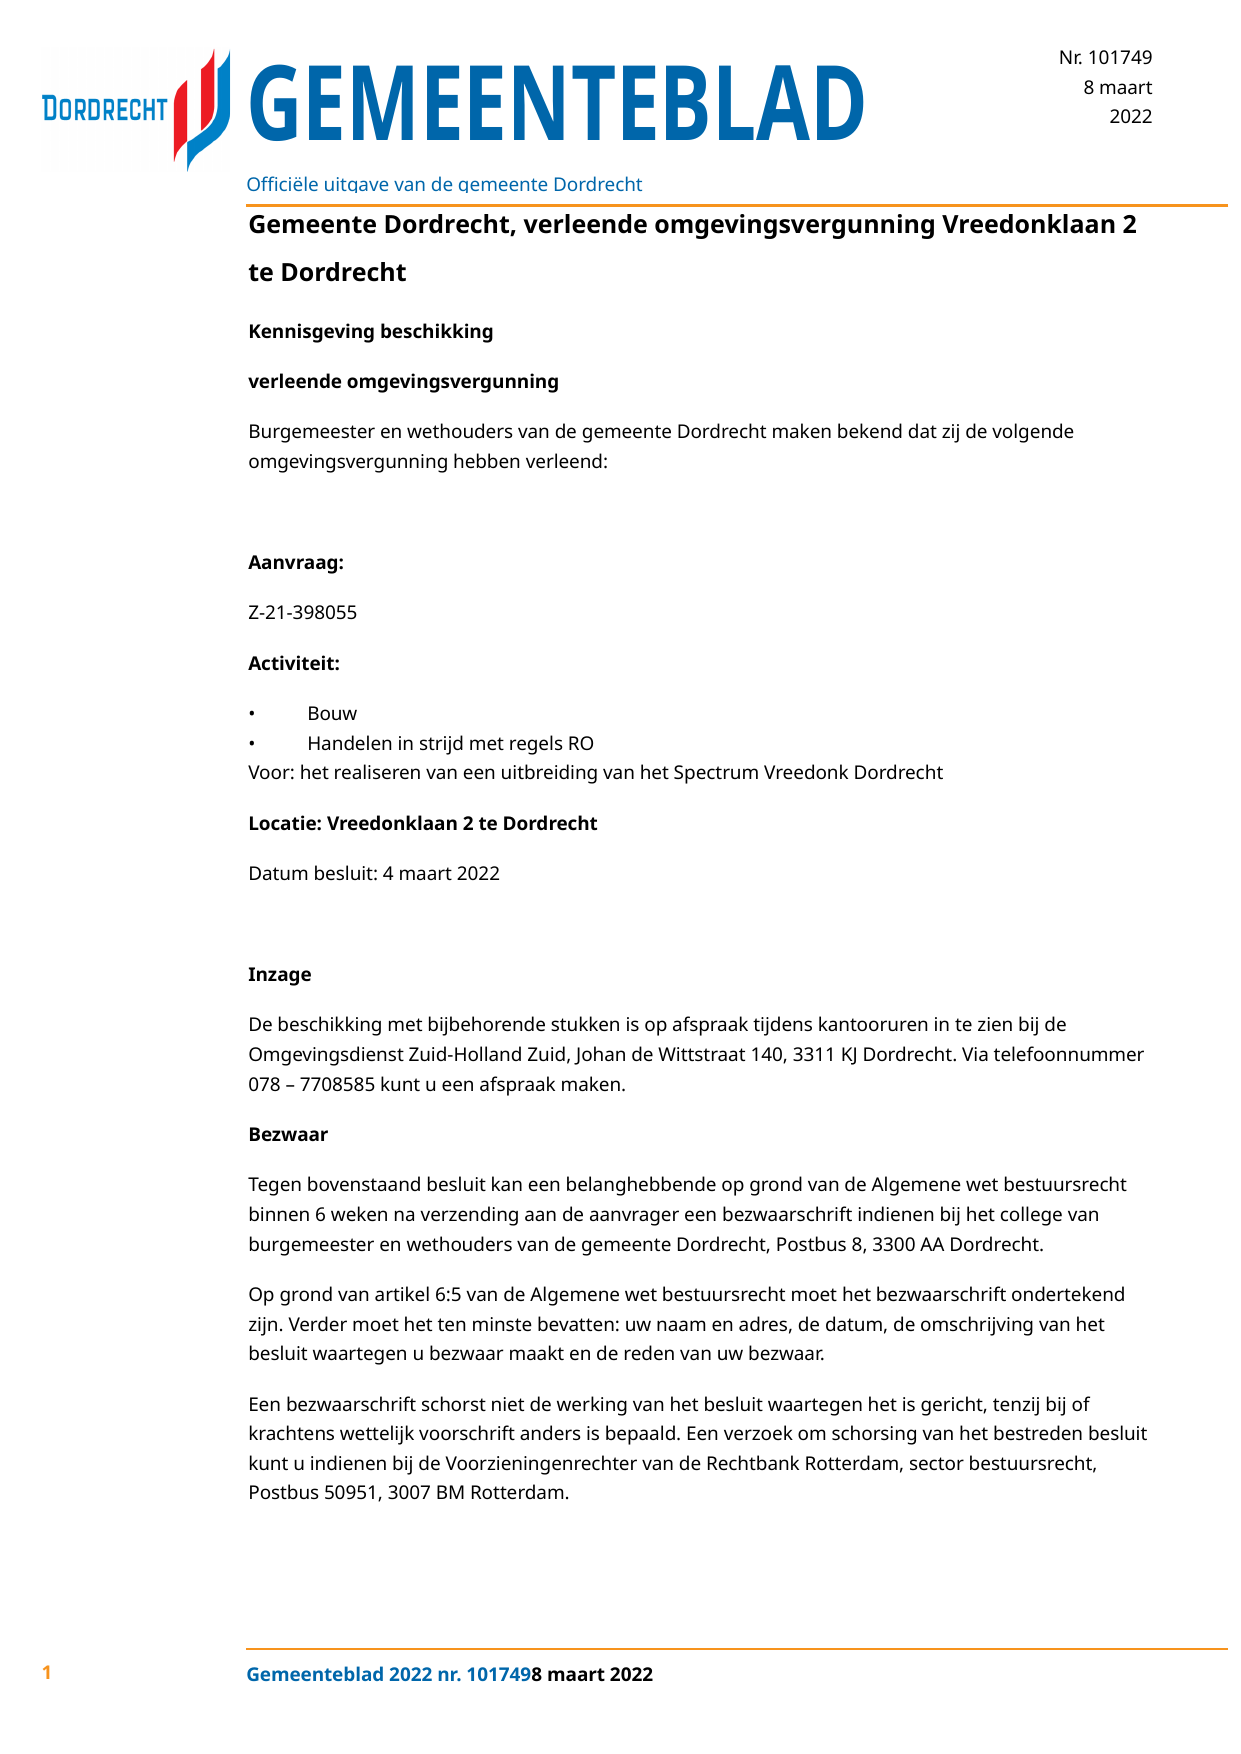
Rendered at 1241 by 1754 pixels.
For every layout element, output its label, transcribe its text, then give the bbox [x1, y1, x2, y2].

text Locatie: Vreedonklaan 2 te Dordrecht [248, 810, 1152, 836]
text Kennisgeving beschikking [248, 318, 1152, 344]
text Inzage [248, 961, 1152, 987]
text Een bezwaarschrift schorst niet de werking van het besluit waartegen het is gericht, tenzij bij of krachtens wettelijk voorschrift anders is bepaald. Een verzoek om schorsing van het bestreden besluit kunt u indienen bij de Voorzieningenrechter van de Rechtbank Rotterdam, sector bestuursrecht, Postbus 50951, 3007 BM Rotterdam. [248, 1391, 1152, 1505]
text Bezwaar [248, 1121, 1152, 1147]
text Datum besluit: 4 maart 2022 [248, 860, 1152, 886]
text Tegen bovenstaand besluit kan een belanghebbende op grond van de Algemene wet bestuursrecht binnen 6 weken na verzending aan de aanvrager een bezwaarschrift indienen bij het college van burgemeester en wethouders van de gemeente Dordrecht, Postbus 8, 3300 AA Dordrecht. [248, 1172, 1152, 1257]
text Activiteit: [248, 650, 1152, 676]
text Gemeente Dordrecht, verleende omgevingsvergunning Vreedonklaan 2 te Dordrecht [248, 207, 1152, 288]
list Handelen in strijd met regels RO [248, 730, 1152, 756]
text Voor: het realiseren van een uitbreiding van het Spectrum Vreedonk Dordrecht [248, 759, 1152, 785]
text Op grond van artikel 6:5 van de Algemene wet bestuursrecht moet het bezwaarschrift ondertekend zijn. Verder moet het ten minste bevatten: uw naam en adres, de datum, de omschrijving van het besluit waartegen u bezwaar maakt en de reden van uw bezwaar. [248, 1281, 1152, 1366]
picture [41, 47, 231, 172]
text Aanvraag: [248, 549, 1152, 575]
text Z-21-398055 [248, 599, 1152, 625]
text Burgemeester en wethouders van de gemeente Dordrecht maken bekend dat zij de volgende omgevingsvergunning hebben verleend: [248, 419, 1152, 474]
text De beschikking met bijbehorende stukken is op afspraak tijdens kantooruren in te zien bij de Omgevingsdienst Zuid-Holland Zuid, Johan de Wittstraat 140, 3311 KJ Dordrecht. Via telefoonnummer 078 – 7708585 kunt u een afspraak maken. [248, 1012, 1152, 1097]
text verleende omgevingsvergunning [248, 368, 1152, 394]
list Bouw [248, 700, 1152, 726]
